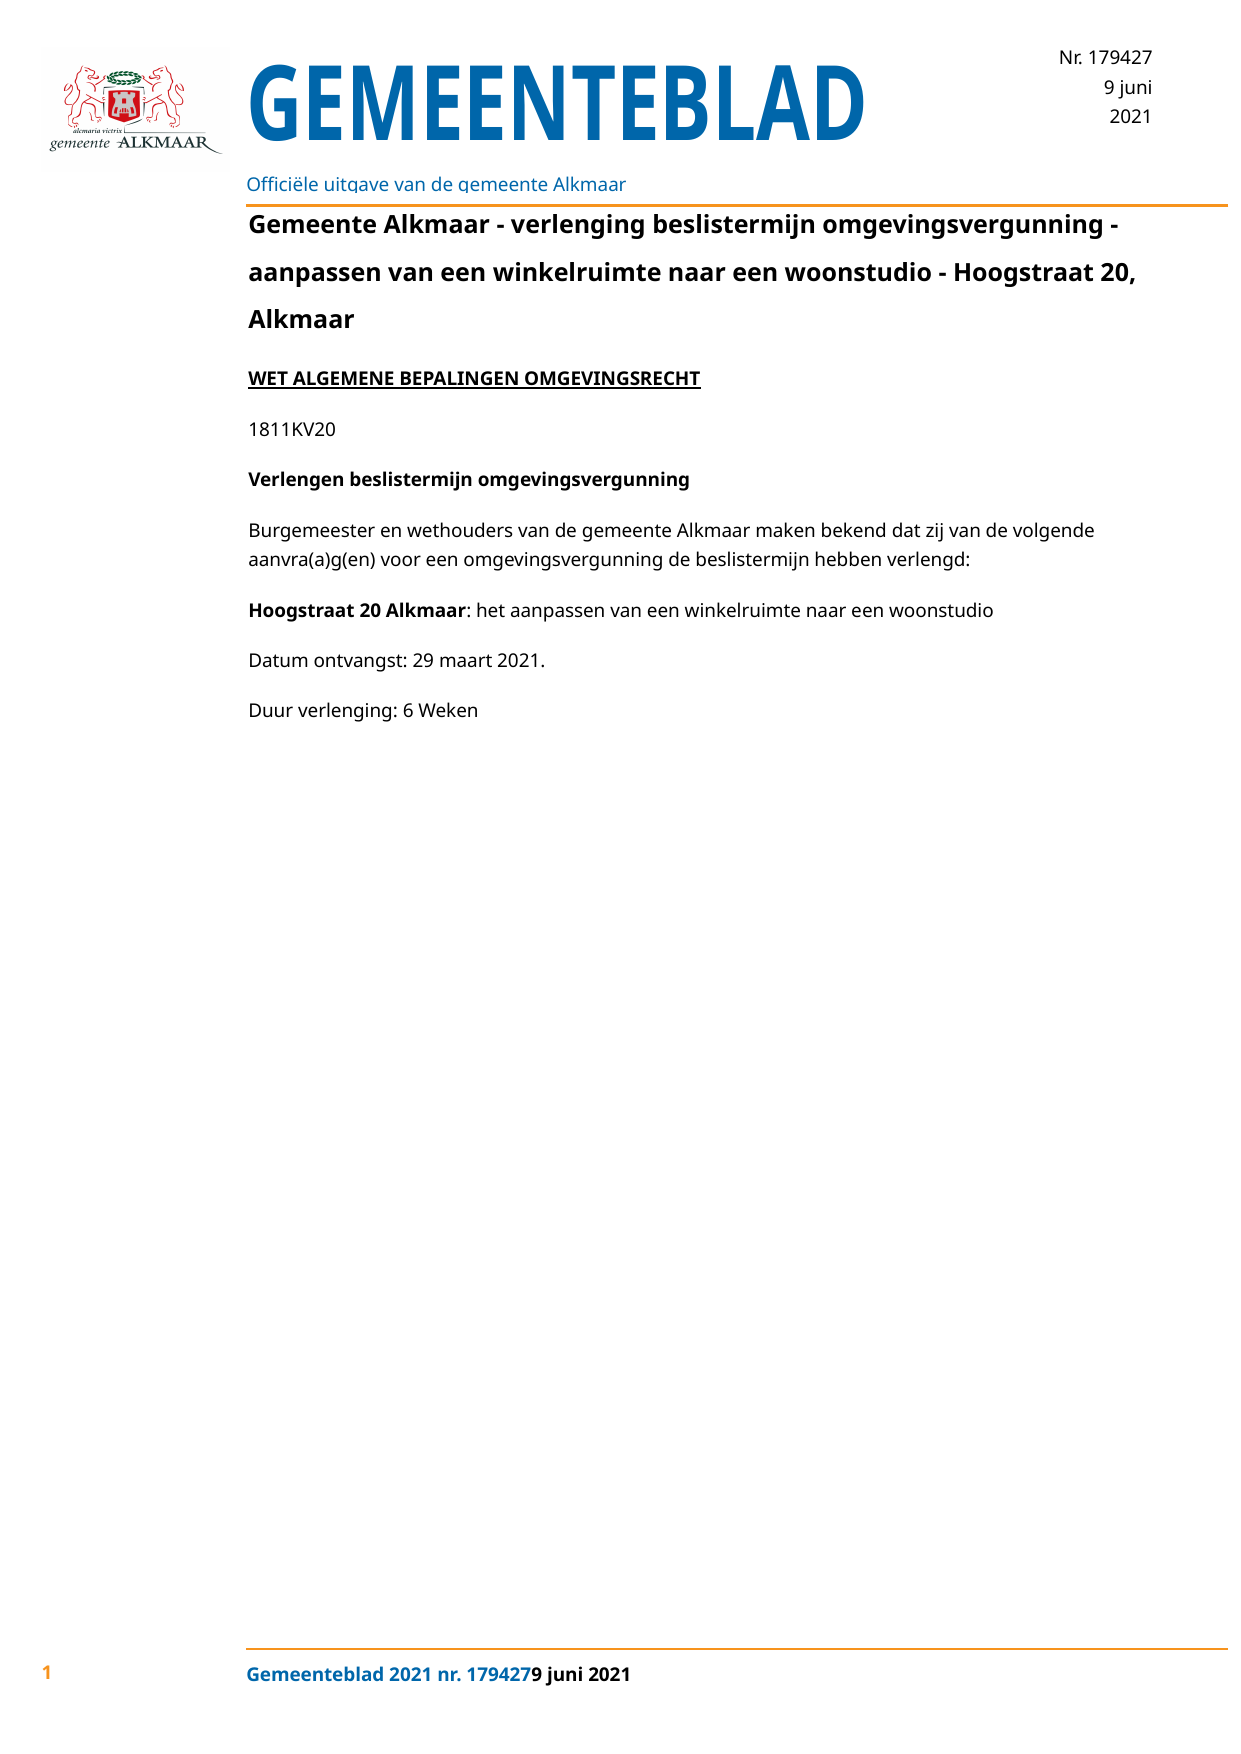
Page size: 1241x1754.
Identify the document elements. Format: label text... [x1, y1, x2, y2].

text Datum ontvangst: 29 maart 2021. [248, 647, 1152, 673]
text Gemeente Alkmaar - verlenging beslistermijn omgevingsvergunning - aanpassen van een winkelruimte naar een woonstudio - Hoogstraat 20, Alkmaar [248, 207, 1152, 336]
text Hoogstraat 20 Alkmaar: het aanpassen van een winkelruimte naar een woonstudio [248, 597, 1152, 622]
text Verlengen beslistermijn omgevingsvergunning [248, 466, 1152, 492]
text Duur verlenging: 6 Weken [248, 698, 1152, 723]
picture [41, 47, 231, 172]
text WET ALGEMENE BEPALINGEN OMGEVINGSRECHT [248, 366, 1152, 391]
text 1811KV20 [248, 416, 1152, 442]
text Burgemeester en wethouders van de gemeente Alkmaar maken bekend dat zij van de volgende aanvra(a)g(en) voor een omgevingsvergunning de beslistermijn hebben verlengd: [248, 517, 1152, 572]
